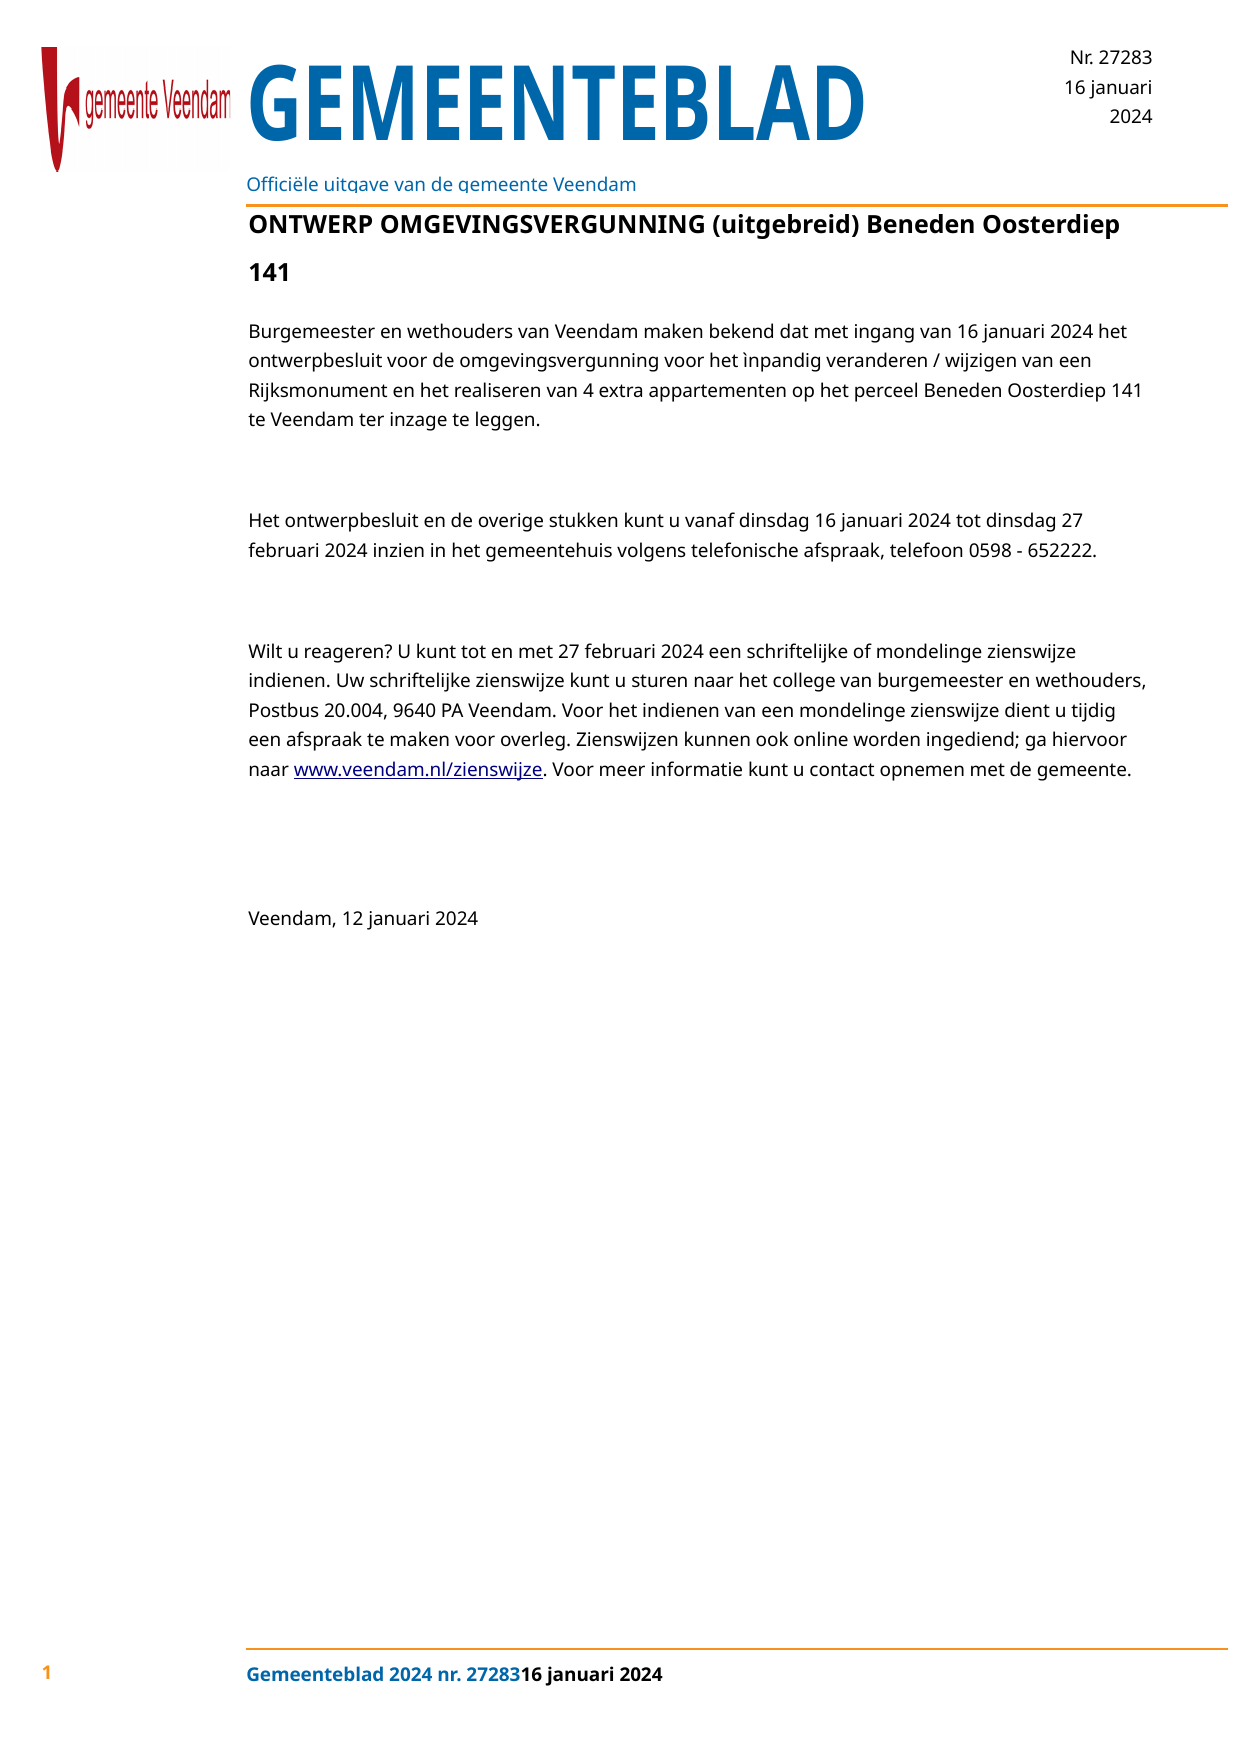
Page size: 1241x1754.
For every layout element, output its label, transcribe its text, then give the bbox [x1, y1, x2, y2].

picture [41, 47, 231, 172]
text Wilt u reageren? U kunt tot en met 27 februari 2024 een schriftelijke of mondelinge zienswijze indienen. Uw schriftelijke zienswijze kunt u sturen naar het college van burgemeester en wethouders, Postbus 20.004, 9640 PA Veendam. Voor het indienen van een mondelinge zienswijze dient u tijdig een afspraak te maken voor overleg. Zienswijzen kunnen ook online worden ingediend; ga hiervoor naar www.veendam.nl/zienswijze. Voor meer informatie kunt u contact opnemen met de gemeente. [248, 638, 1152, 782]
text Burgemeester en wethouders van Veendam maken bekend dat met ingang van 16 januari 2024 het ontwerpbesluit voor de omgevingsvergunning voor het ìnpandig veranderen / wijzigen van een Rijksmonument en het realiseren van 4 extra appartementen op het perceel Beneden Oosterdiep 141 te Veendam ter inzage te leggen. [248, 318, 1152, 432]
text Veendam, 12 januari 2024 [248, 905, 1152, 931]
text ONTWERP OMGEVINGSVERGUNNING (uitgebreid) Beneden Oosterdiep 141 [248, 207, 1152, 288]
text Het ontwerpbesluit en de overige stukken kunt u vanaf dinsdag 16 januari 2024 tot dinsdag 27 februari 2024 inzien in het gemeentehuis volgens telefonische afspraak, telefoon 0598 - 652222. [248, 507, 1152, 563]
